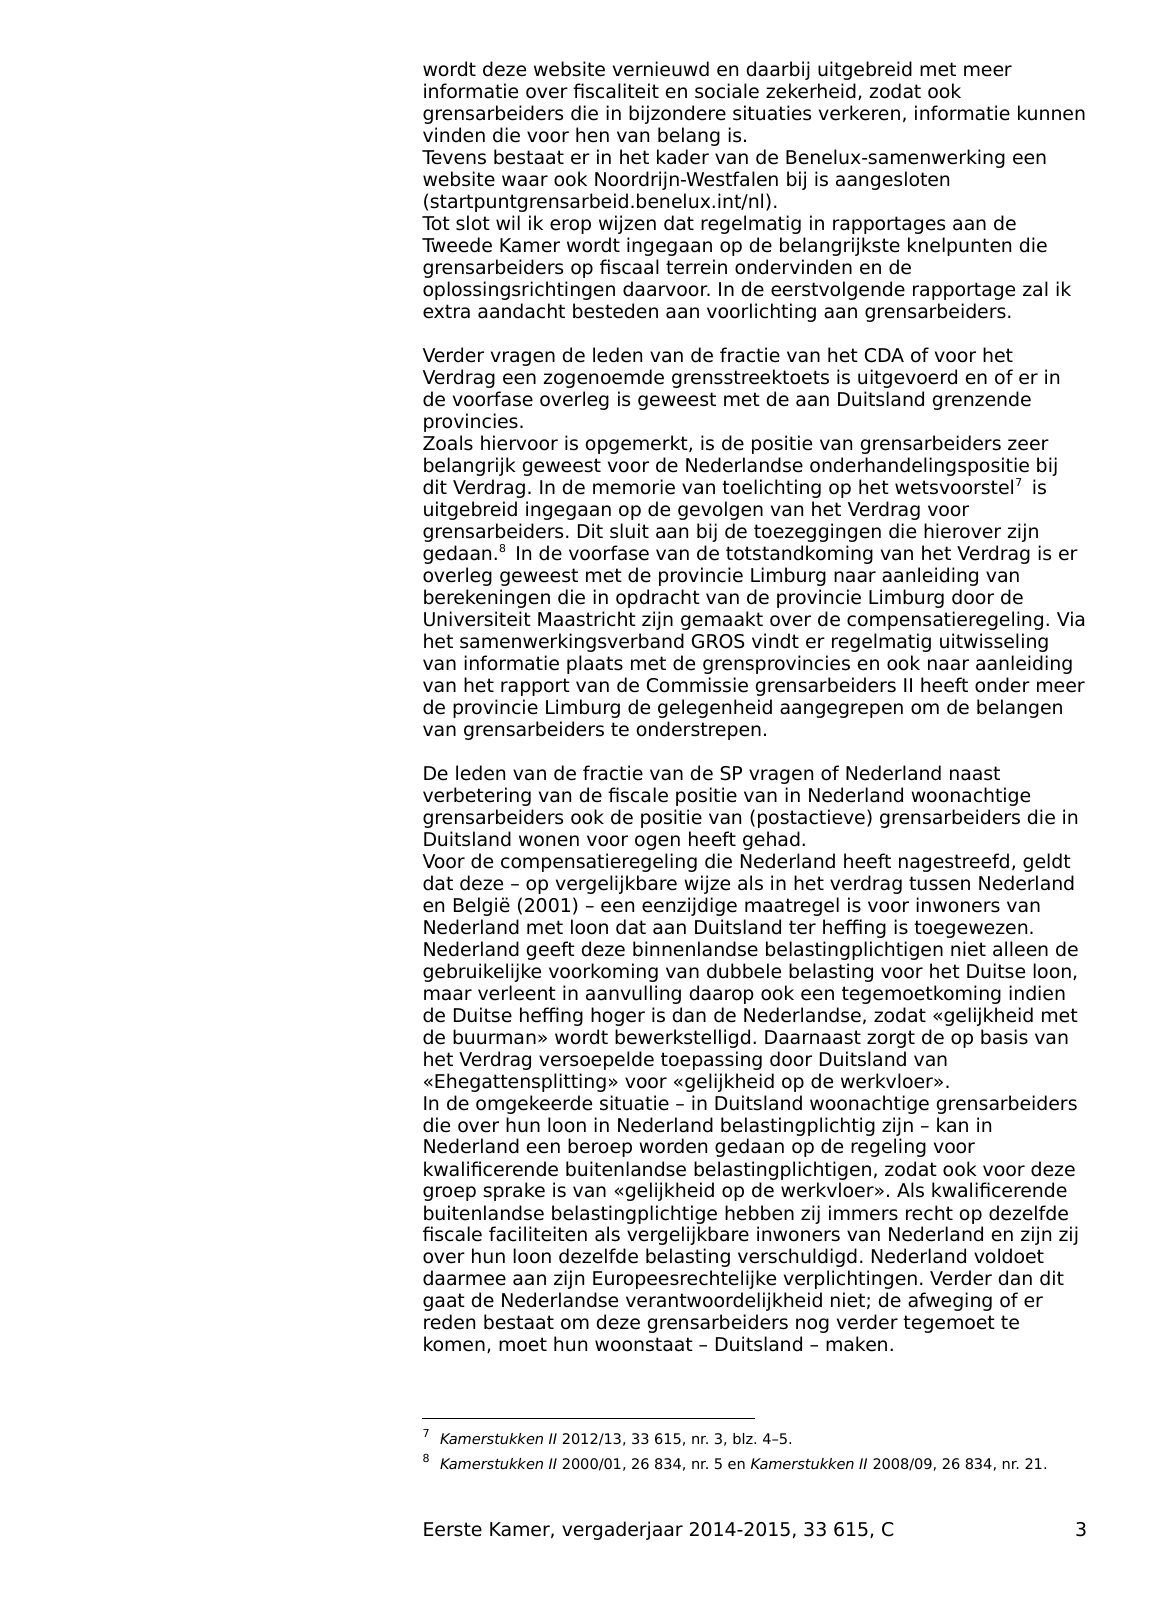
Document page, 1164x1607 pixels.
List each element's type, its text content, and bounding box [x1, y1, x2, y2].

text Tot slot wil ik erop wijzen dat regelmatig in rapportages aan de Tweede Kamer wordt ingegaan op de belangrijkste knelpunten die grensarbeiders op fiscaal terrein ondervinden en de oplossingsrichtingen daarvoor. In de eerstvolgende rapportage zal ik extra aandacht besteden aan voorlichting aan grensarbeiders. [422, 213, 1087, 323]
text In de omgekeerde situatie – in Duitsland woonachtige grensarbeiders die over hun loon in Nederland belastingplichtig zijn – kan in Nederland een beroep worden gedaan op de regeling voor kwalificerende buitenlandse belastingplichtigen, zodat ook voor deze groep sprake is van «gelijkheid op de werkvloer». Als kwalificerende buitenlandse belastingplichtige hebben zij immers recht op dezelfde fiscale faciliteiten als vergelijkbare inwoners van Nederland en zijn zij over hun loon dezelfde belasting verschuldigd. Nederland voldoet daarmee aan zijn Europeesrechtelijke verplichtingen. Verder dan dit gaat de Nederlandse verantwoordelijkheid niet; de afweging of er reden bestaat om deze grensarbeiders nog verder tegemoet te komen, moet hun woonstaat – Duitsland – maken. [422, 1092, 1087, 1356]
text De leden van de fractie van de SP vragen of Nederland naast verbetering van de fiscale positie van in Nederland woonachtige grensarbeiders ook de positie van (postactieve) grensarbeiders die in Duitsland wonen voor ogen heeft gehad. [422, 763, 1087, 851]
text Verder vragen de leden van de fractie van het CDA of voor het Verdrag een zogenoemde grensstreektoets is uitgevoerd en of er in de voorfase overleg is geweest met de aan Duitsland grenzende provincies. [422, 345, 1087, 433]
text Kamerstukken II 2012/13, 33 615, nr. 3, blz. 4–5. [422, 1427, 1087, 1449]
text Kamerstukken II 2000/01, 26 834, nr. 5 en Kamerstukken II 2008/09, 26 834, nr. 21. [422, 1452, 1087, 1474]
text Zoals hiervoor is opgemerkt, is de positie van grensarbeiders zeer belangrijk geweest voor de Nederlandse onderhandelingspositie bij dit Verdrag. In de memorie van toelichting op het wetsvoorstel is uitgebreid ingegaan op de gevolgen van het Verdrag voor grensarbeiders. Dit sluit aan bij de toezeggingen die hierover zijn gedaan. In de voorfase van de totstandkoming van het Verdrag is er overleg geweest met de provincie Limburg naar aanleiding van berekeningen die in opdracht van de provincie Limburg door de Universiteit Maastricht zijn gemaakt over de compensatieregeling. Via het samenwerkingsverband GROS vindt er regelmatig uitwisseling van informatie plaats met de grensprovincies en ook naar aanleiding van het rapport van de Commissie grensarbeiders II heeft onder meer de provincie Limburg de gelegenheid aangegrepen om de belangen van grensarbeiders te onderstrepen. [422, 433, 1087, 741]
text wordt deze website vernieuwd en daarbij uitgebreid met meer informatie over fiscaliteit en sociale zekerheid, zodat ook grensarbeiders die in bijzondere situaties verkeren, informatie kunnen vinden die voor hen van belang is. [422, 59, 1087, 147]
text Voor de compensatieregeling die Nederland heeft nagestreefd, geldt dat deze – op vergelijkbare wijze als in het verdrag tussen Nederland en België (2001) – een eenzijdige maatregel is voor inwoners van Nederland met loon dat aan Duitsland ter heffing is toegewezen. Nederland geeft deze binnenlandse belastingplichtigen niet alleen de gebruikelijke voorkoming van dubbele belasting voor het Duitse loon, maar verleent in aanvulling daarop ook een tegemoetkoming indien de Duitse heffing hoger is dan de Nederlandse, zodat «gelijkheid met de buurman» wordt bewerkstelligd. Daarnaast zorgt de op basis van het Verdrag versoepelde toepassing door Duitsland van «Ehegattensplitting» voor «gelijkheid op de werkvloer». [422, 851, 1087, 1092]
text Tevens bestaat er in het kader van de Benelux-samenwerking een website waar ook Noordrijn-Westfalen bij is aangesloten (startpuntgrensarbeid.benelux.int/nl). [422, 147, 1087, 213]
